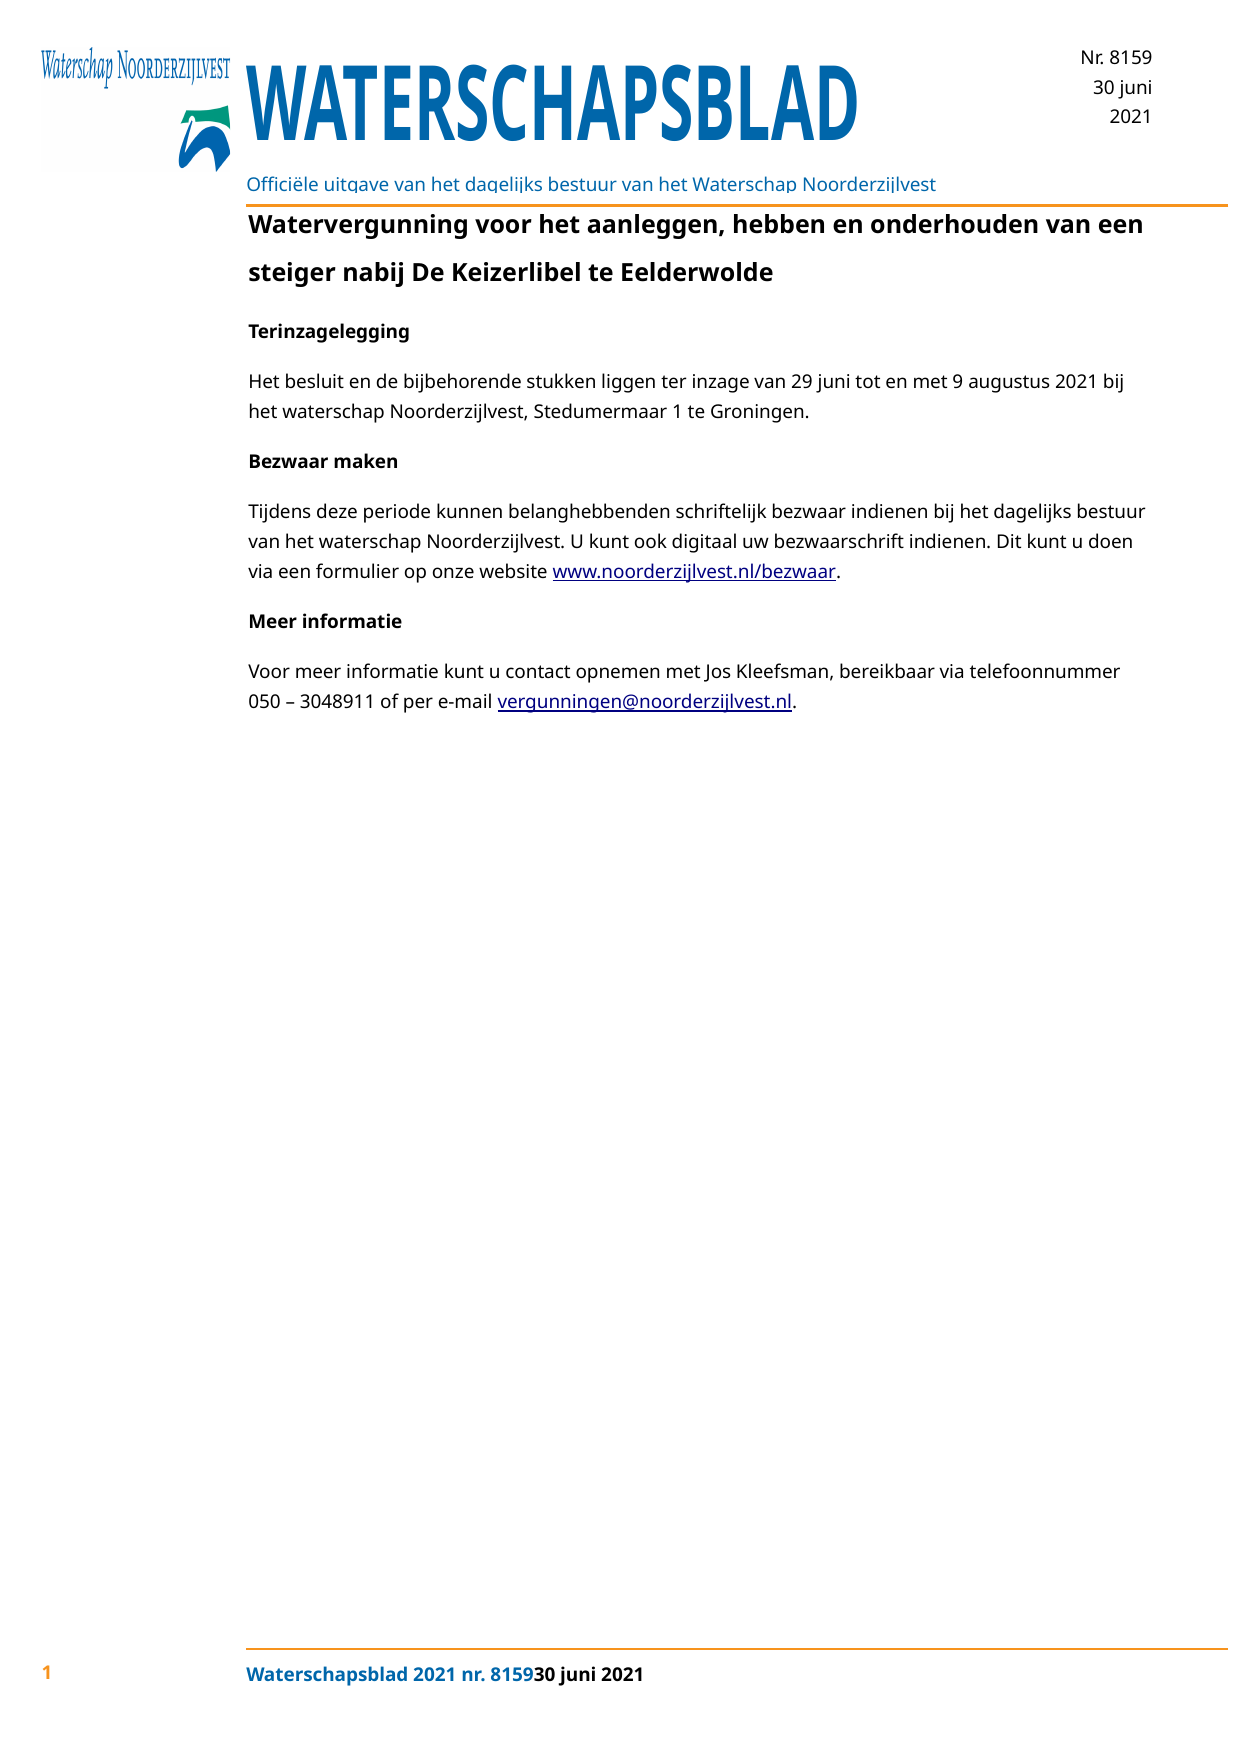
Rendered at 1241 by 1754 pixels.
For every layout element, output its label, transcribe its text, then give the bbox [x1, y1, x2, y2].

text Bezwaar maken [248, 448, 1152, 474]
text Terinzagelegging [248, 318, 1152, 344]
text Voor meer informatie kunt u contact opnemen met Jos Kleefsman, bereikbaar via telefoonnummer 050 – 3048911 of per e-mail vergunningen@noorderzijlvest.nl. [248, 659, 1152, 714]
text Meer informatie [248, 608, 1152, 634]
text Het besluit en de bijbehorende stukken liggen ter inzage van 29 juni tot en met 9 augustus 2021 bij het waterschap Noorderzijlvest, Stedumermaar 1 te Groningen. [248, 368, 1152, 424]
text Watervergunning voor het aanleggen, hebben en onderhouden van een steiger nabij De Keizerlibel te Eelderwolde [248, 207, 1152, 288]
text Tijdens deze periode kunnen belanghebbenden schriftelijk bezwaar indienen bij het dagelijks bestuur van het waterschap Noorderzijlvest. U kunt ook digitaal uw bezwaarschrift indienen. Dit kunt u doen via een formulier op onze website www.noorderzijlvest.nl/bezwaar. [248, 499, 1152, 584]
picture [41, 47, 231, 172]
